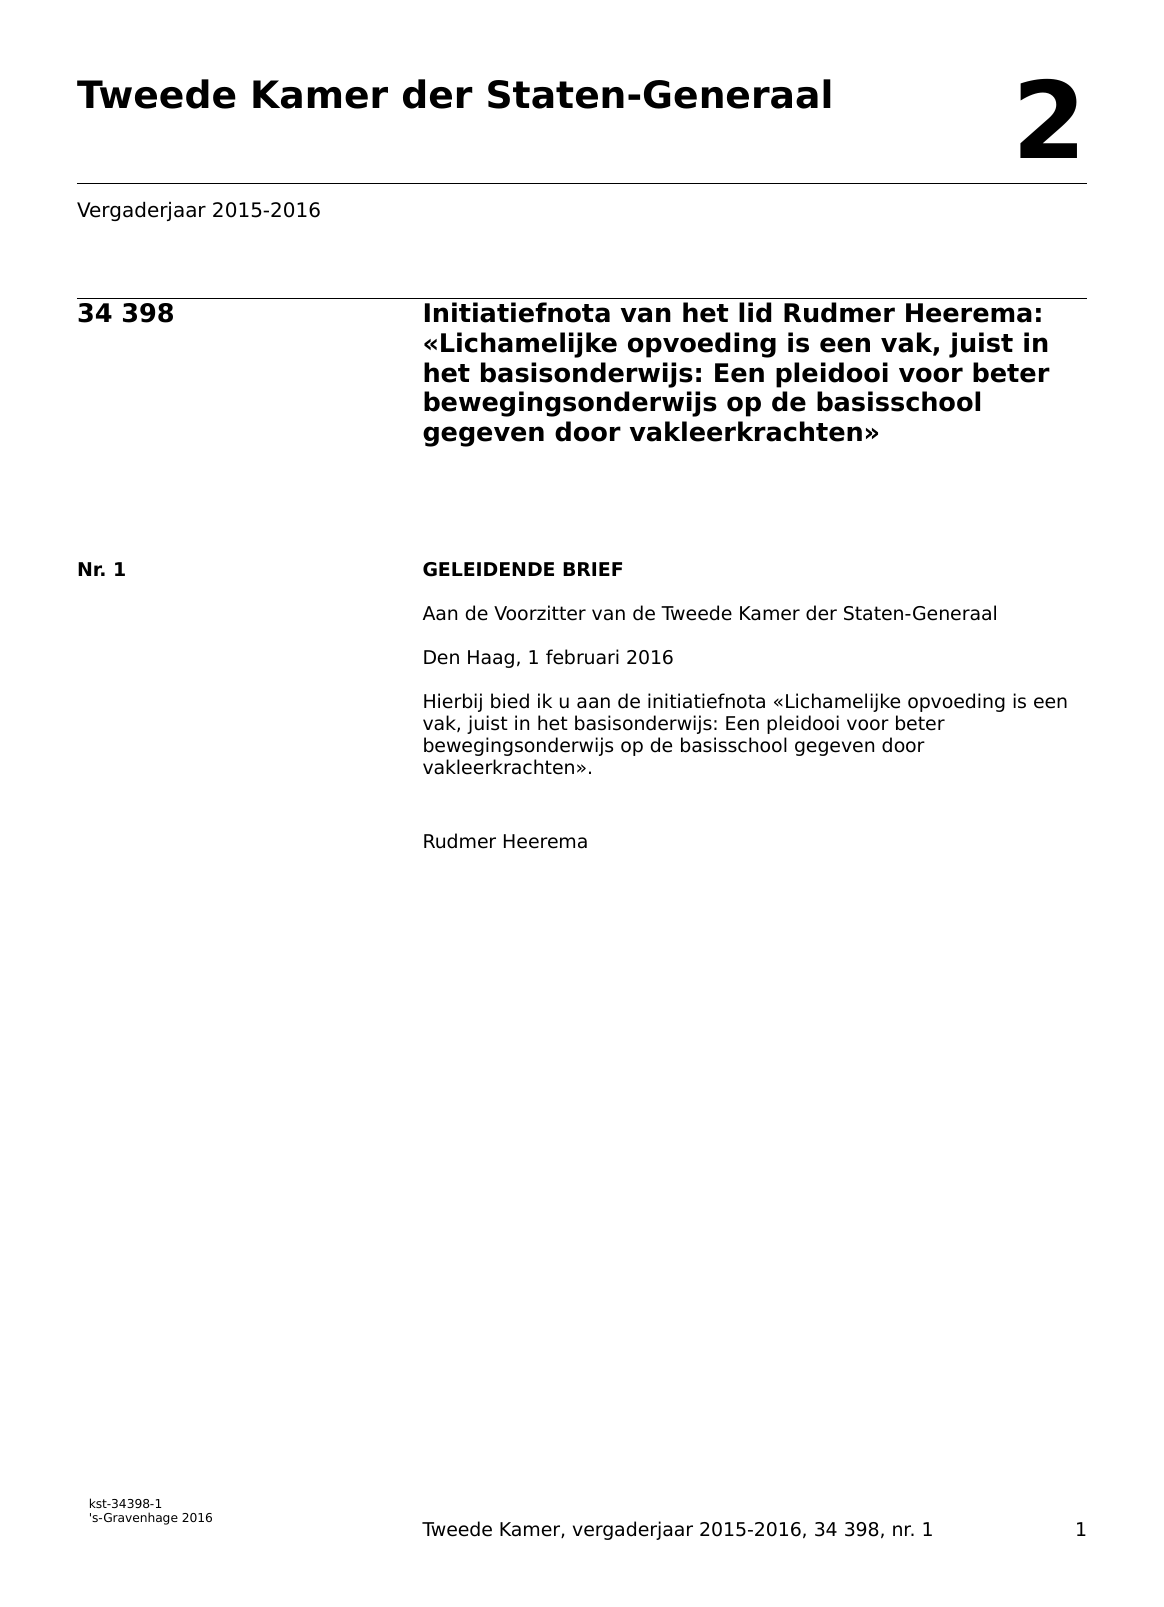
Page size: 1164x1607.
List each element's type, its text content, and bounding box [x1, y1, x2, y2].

text Rudmer Heerema [422, 809, 1087, 853]
text Hierbij bied ik u aan de initiatiefnota «Lichamelijke opvoeding is een vak, juist in het basisonderwijs: Een pleidooi voor beter bewegingsonderwijs op de basisschool gegeven door vakleerkrachten». [422, 691, 1087, 779]
text Aan de Voorzitter van de Tweede Kamer der Staten-Generaal [422, 603, 1087, 624]
subtitle Nr. 1 GELEIDENDE BRIEF [77, 558, 1087, 580]
table_header Tweede Kamer der Staten-Generaal [77, 59, 886, 183]
subtitle 34 398 Initiatiefnota van het lid Rudmer Heerema: «Lichamelijke opvoeding is een vak, juist in het basisonderwijs: Een pleidooi voor beter bewegingsonderwijs op de basisschool gegeven door vakleerkrachten» [77, 299, 1087, 447]
text Den Haag, 1 februari 2016 [422, 647, 1087, 669]
text 's-Gravenhage 2016 [88, 1511, 323, 1525]
table_cell Vergaderjaar 2015-2016 [77, 184, 1087, 298]
text kst-34398-1 [88, 1497, 323, 1511]
table_header 2 [886, 59, 1087, 183]
